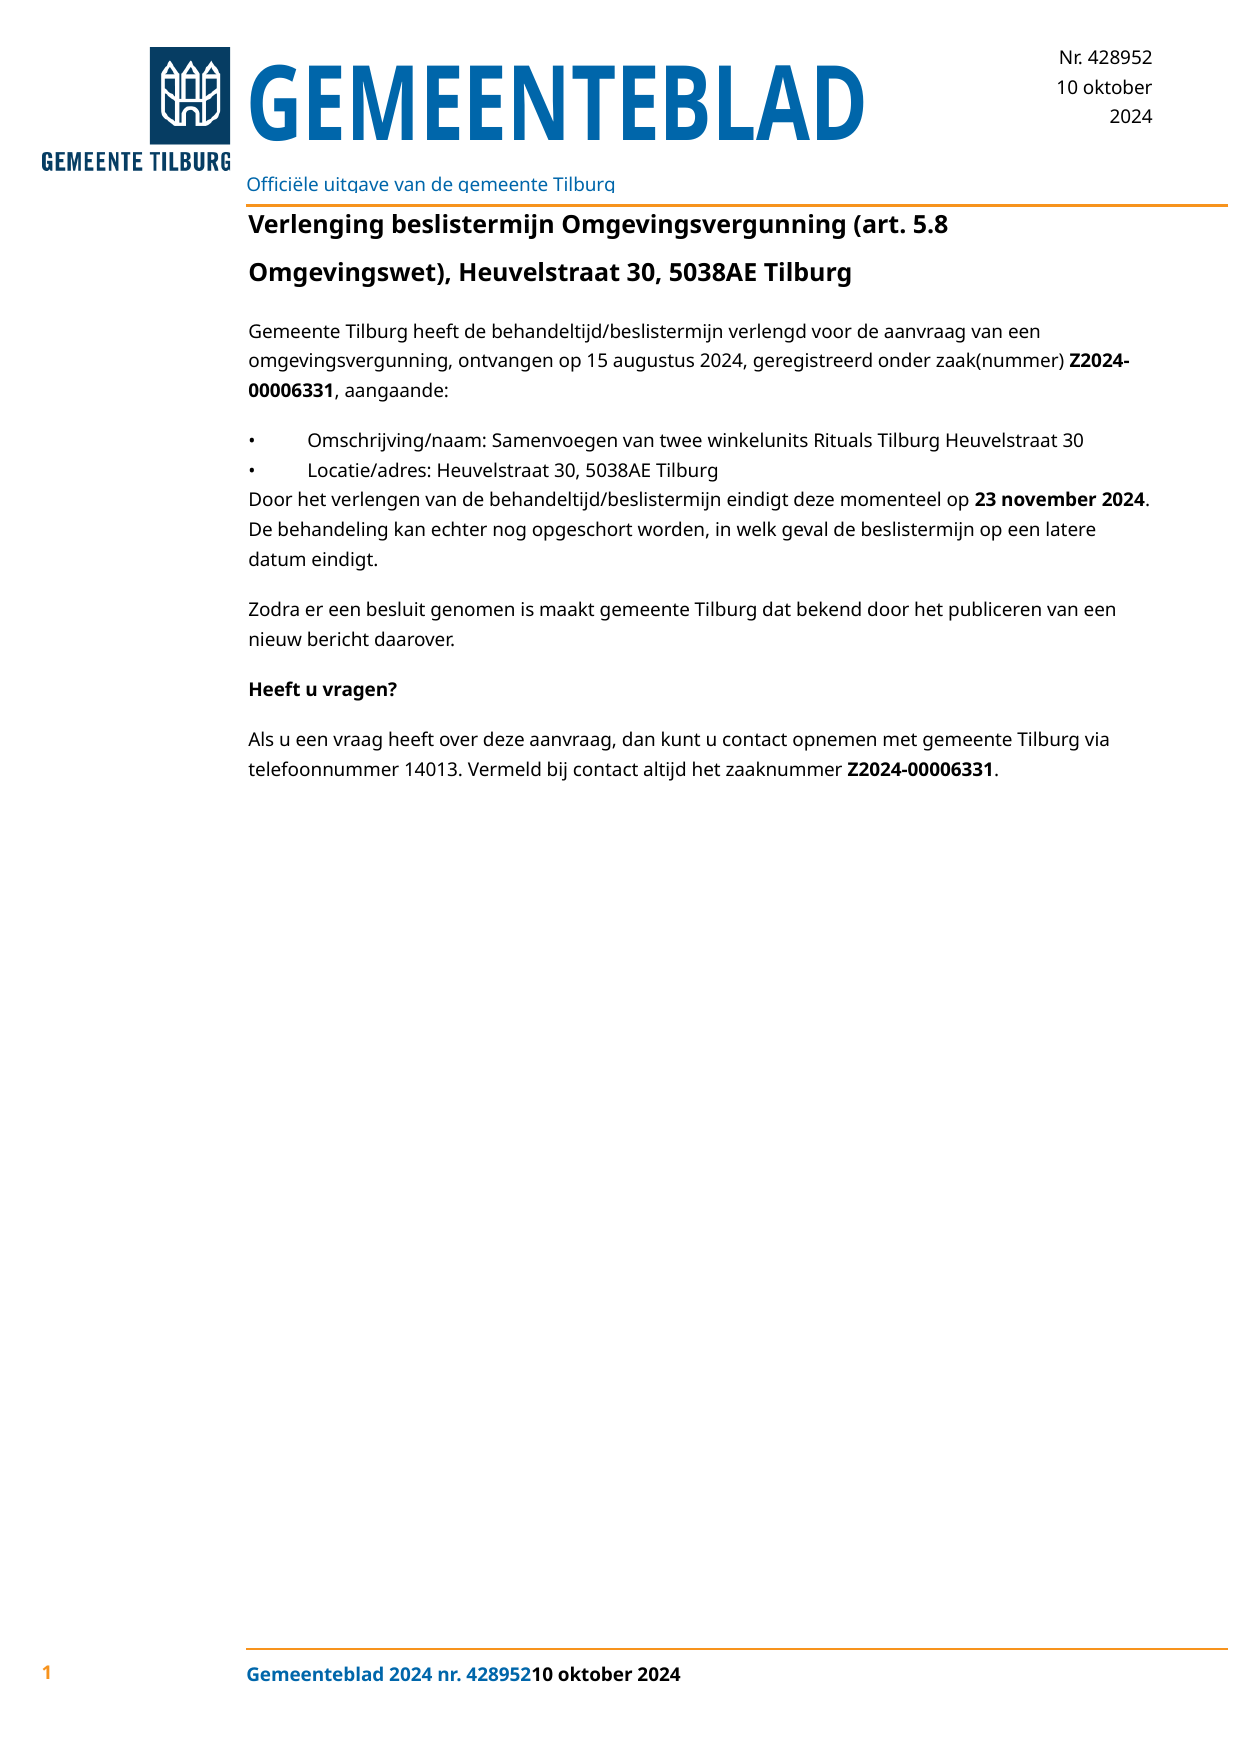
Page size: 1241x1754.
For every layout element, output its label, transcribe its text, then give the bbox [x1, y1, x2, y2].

text Door het verlengen van de behandeltijd/beslistermijn eindigt deze momenteel op 23 november 2024. De behandeling kan echter nog opgeschort worden, in welk geval de beslistermijn op een latere datum eindigt. [248, 487, 1152, 572]
text Als u een vraag heeft over deze aanvraag, dan kunt u contact opnemen met gemeente Tilburg via telefoonnummer 14013. Vermeld bij contact altijd het zaaknummer Z2024-00006331. [248, 727, 1152, 782]
text Verlenging beslistermijn Omgevingsvergunning (art. 5.8 Omgevingswet), Heuvelstraat 30, 5038AE Tilburg [248, 207, 1152, 288]
list Omschrijving/naam: Samenvoegen van twee winkelunits Rituals Tilburg Heuvelstraat 30 [248, 427, 1152, 453]
text Zodra er een besluit genomen is maakt gemeente Tilburg dat bekend door het publiceren van een nieuw bericht daarover. [248, 596, 1152, 652]
picture [41, 47, 231, 172]
text Gemeente Tilburg heeft de behandeltijd/beslistermijn verlengd voor de aanvraag van een omgevingsvergunning, ontvangen op 15 augustus 2024, geregistreerd onder zaak(nummer) Z2024-00006331, aangaande: [248, 318, 1152, 403]
list Locatie/adres: Heuvelstraat 30, 5038AE Tilburg [248, 457, 1152, 483]
text Heeft u vragen? [248, 676, 1152, 702]
